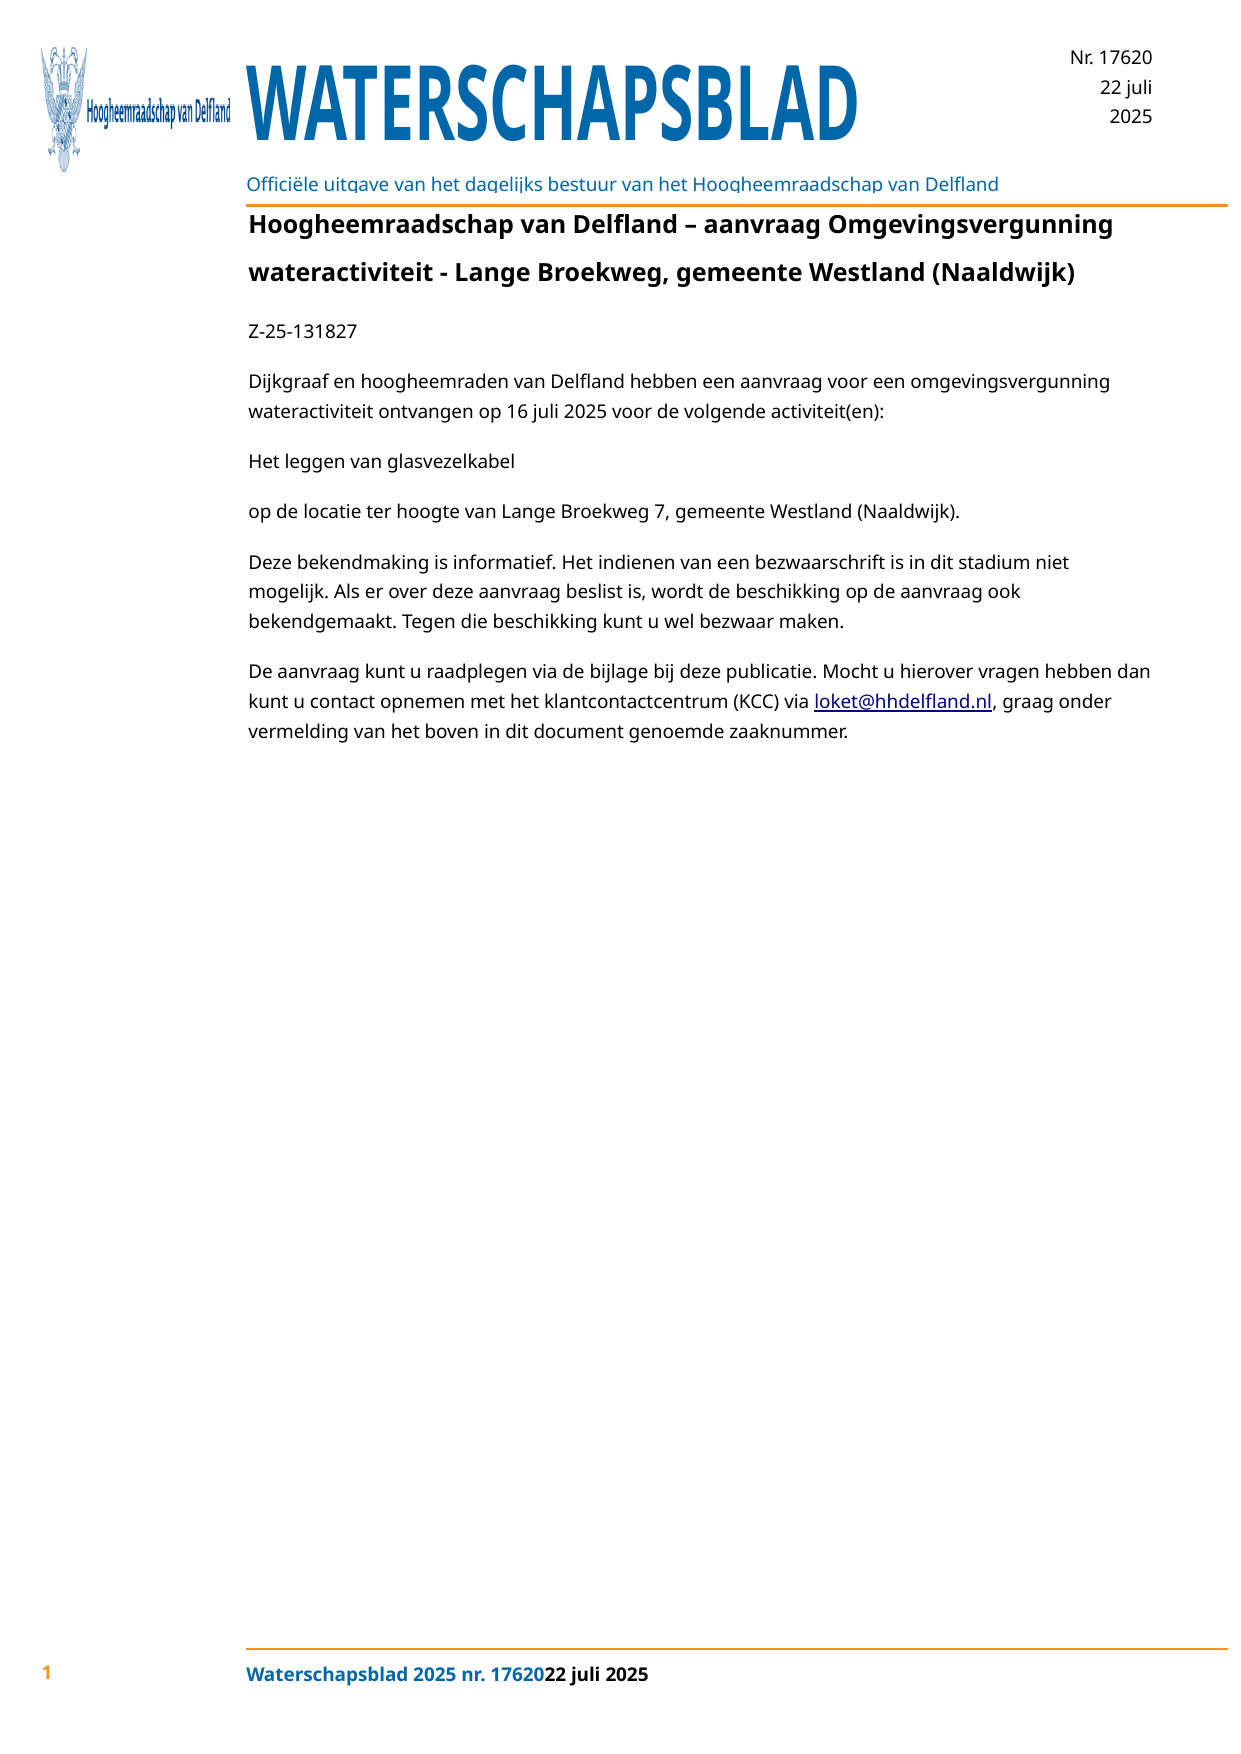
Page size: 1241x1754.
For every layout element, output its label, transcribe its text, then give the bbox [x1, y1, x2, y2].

picture [41, 47, 231, 172]
text op de locatie ter hoogte van Lange Broekweg 7, gemeente Westland (Naaldwijk). [248, 499, 1152, 524]
text Dijkgraaf en hoogheemraden van Delfland hebben een aanvraag voor een omgevingsvergunning wateractiviteit ontvangen op 16 juli 2025 voor de volgende activiteit(en): [248, 368, 1152, 424]
text De aanvraag kunt u raadplegen via de bijlage bij deze publicatie. Mocht u hierover vragen hebben dan kunt u contact opnemen met het klantcontactcentrum (KCC) via loket@hhdelfland.nl, graag onder vermelding van het boven in dit document genoemde zaaknummer. [248, 659, 1152, 744]
text Het leggen van glasvezelkabel [248, 448, 1152, 474]
text Deze bekendmaking is informatief. Het indienen van een bezwaarschrift is in dit stadium niet mogelijk. Als er over deze aanvraag beslist is, wordt de beschikking op de aanvraag ook bekendgemaakt. Tegen die beschikking kunt u wel bezwaar maken. [248, 549, 1152, 634]
text Z-25-131827 [248, 318, 1152, 344]
text Hoogheemraadschap van Delfland – aanvraag Omgevingsvergunning wateractiviteit - Lange Broekweg, gemeente Westland (Naaldwijk) [248, 207, 1152, 288]
